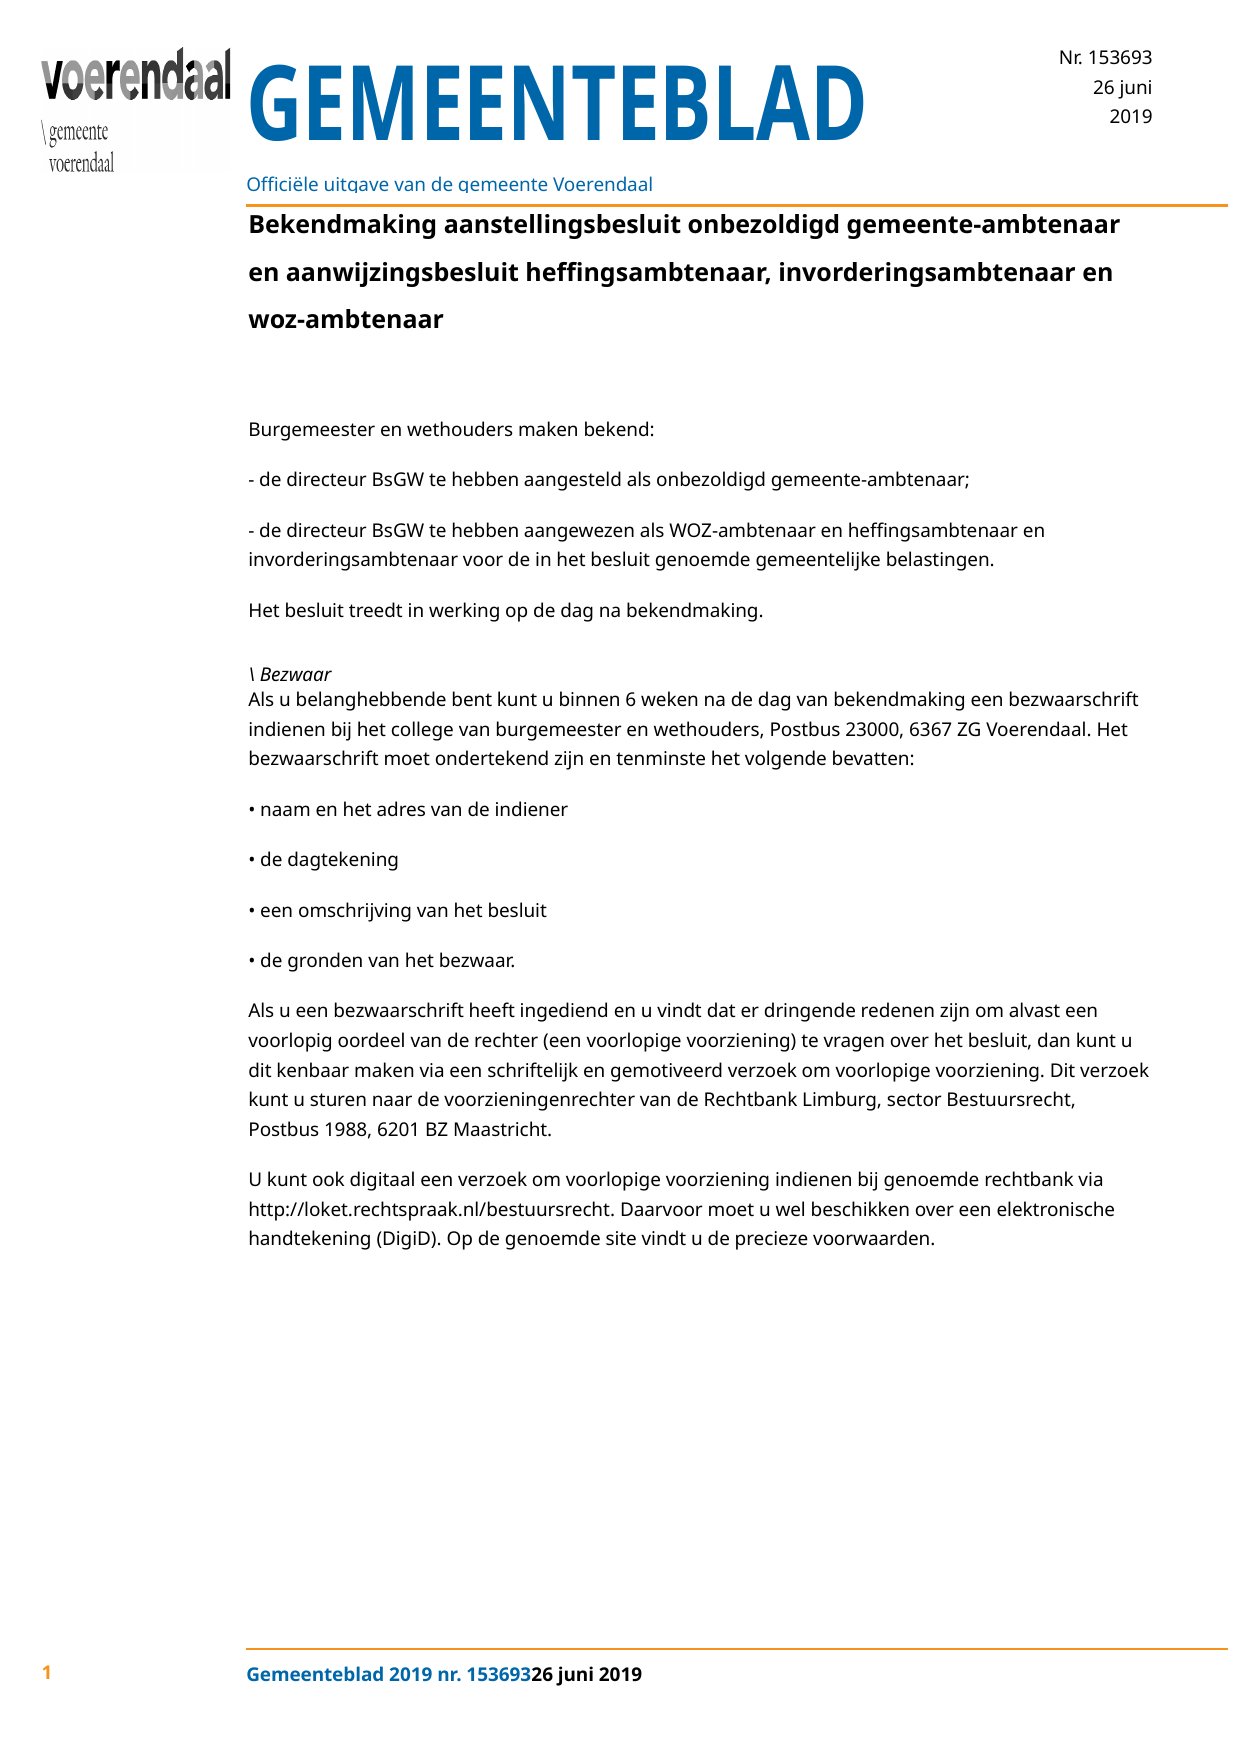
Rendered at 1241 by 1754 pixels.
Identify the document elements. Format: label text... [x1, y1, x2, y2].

text Als u belanghebbende bent kunt u binnen 6 weken na de dag van bekendmaking een bezwaarschrift indienen bij het college van burgemeester en wethouders, Postbus 23000, 6367 ZG Voerendaal. Het bezwaarschrift moet ondertekend zijn en tenminste het volgende bevatten: [248, 686, 1152, 771]
text Burgemeester en wethouders maken bekend: [248, 416, 1152, 442]
text • de dagtekening [248, 846, 1152, 872]
text Bekendmaking aanstellingsbesluit onbezoldigd gemeente-ambtenaar en aanwijzingsbesluit heffingsambtenaar, invorderingsambtenaar en woz-ambtenaar [248, 207, 1152, 336]
text • de gronden van het bezwaar. [248, 947, 1152, 973]
picture [41, 47, 231, 172]
text • een omschrijving van het besluit [248, 897, 1152, 923]
text • naam en het adres van de indiener [248, 796, 1152, 822]
text U kunt ook digitaal een verzoek om voorlopige voorziening indienen bij genoemde rechtbank via http://loket.rechtspraak.nl/bestuursrecht. Daarvoor moet u wel beschikken over een elektronische handtekening (DigiD). Op de genoemde site vindt u de precieze voorwaarden. [248, 1166, 1152, 1251]
text Het besluit treedt in werking op de dag na bekendmaking. [248, 597, 1152, 622]
text Als u een bezwaarschrift heeft ingediend en u vindt dat er dringende redenen zijn om alvast een voorlopig oordeel van de rechter (een voorlopige voorziening) te vragen over het besluit, dan kunt u dit kenbaar maken via een schriftelijk en gemotiveerd verzoek om voorlopige voorziening. Dit verzoek kunt u sturen naar de voorzieningenrechter van de Rechtbank Limburg, sector Bestuursrecht, Postbus 1988, 6201 BZ Maastricht. [248, 998, 1152, 1142]
text - de directeur BsGW te hebben aangesteld als onbezoldigd gemeente-ambtenaar; [248, 466, 1152, 492]
text \ Bezwaar [248, 661, 1152, 686]
text - de directeur BsGW te hebben aangewezen als WOZ-ambtenaar en heffingsambtenaar en invorderingsambtenaar voor de in het besluit genoemde gemeentelijke belastingen. [248, 517, 1152, 572]
